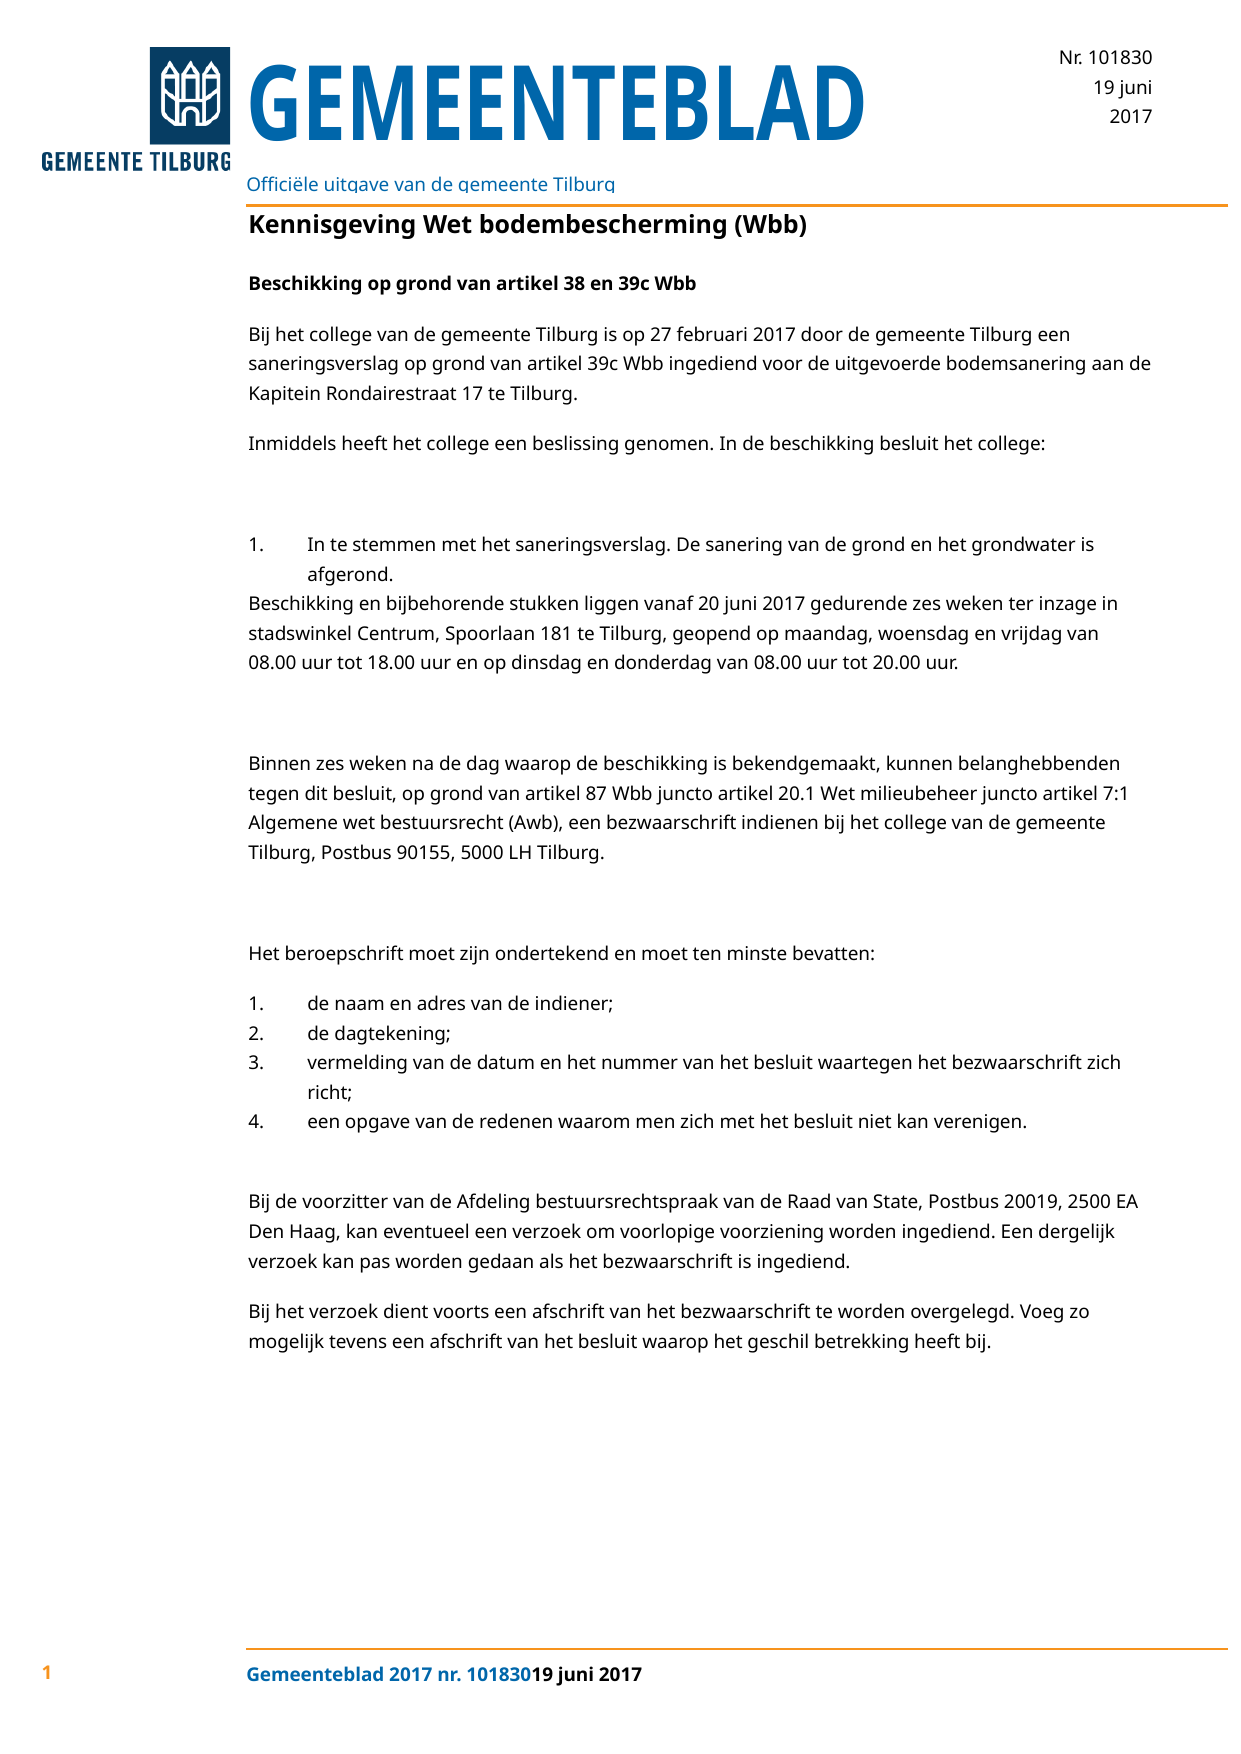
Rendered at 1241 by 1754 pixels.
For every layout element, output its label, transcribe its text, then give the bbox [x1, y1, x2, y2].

text Bij de voorzitter van de Afdeling bestuursrechtspraak van de Raad van State, Postbus 20019, 2500 EA Den Haag, kan eventueel een verzoek om voorlopige voorziening worden ingediend. Een dergelijk verzoek kan pas worden gedaan als het bezwaarschrift is ingediend. [248, 1189, 1152, 1273]
text Kennisgeving Wet bodembescherming (Wbb) [248, 207, 1152, 241]
text Beschikking en bijbehorende stukken liggen vanaf 20 juni 2017 gedurende zes weken ter inzage in stadswinkel Centrum, Spoorlaan 181 te Tilburg, geopend op maandag, woensdag en vrijdag van 08.00 uur tot 18.00 uur en op dinsdag en donderdag van 08.00 uur tot 20.00 uur. [248, 590, 1152, 675]
list de naam en adres van de indiener; [248, 990, 1152, 1016]
list de dagtekening; [248, 1020, 1152, 1046]
list In te stemmen met het saneringsverslag. De sanering van de grond en het grondwater is afgerond. [248, 531, 1152, 586]
list vermelding van de datum en het nummer van het besluit waartegen het bezwaarschrift zich richt; [248, 1049, 1152, 1105]
text Bij het college van de gemeente Tilburg is op 27 februari 2017 door de gemeente Tilburg een saneringsverslag op grond van artikel 39c Wbb ingediend voor de uitgevoerde bodemsanering aan de Kapitein Rondairestraat 17 te Tilburg. [248, 321, 1152, 406]
text Bij het verzoek dient voorts een afschrift van het bezwaarschrift te worden overgelegd. Voeg zo mogelijk tevens een afschrift van het besluit waarop het geschil betrekking heeft bij. [248, 1298, 1152, 1353]
picture [41, 47, 231, 172]
text Inmiddels heeft het college een beslissing genomen. In de beschikking besluit het college: [248, 430, 1152, 456]
text Beschikking op grond van artikel 38 en 39c Wbb [248, 270, 1152, 296]
list een opgave van de redenen waarom men zich met het besluit niet kan verenigen. [248, 1109, 1152, 1134]
text Binnen zes weken na de dag waarop de beschikking is bekendgemaakt, kunnen belanghebbenden tegen dit besluit, op grond van artikel 87 Wbb juncto artikel 20.1 Wet milieubeheer juncto artikel 7:1 Algemene wet bestuursrecht (Awb), een bezwaarschrift indienen bij het college van de gemeente Tilburg, Postbus 90155, 5000 LH Tilburg. [248, 750, 1152, 865]
text Het beroepschrift moet zijn ondertekend en moet ten minste bevatten: [248, 940, 1152, 966]
